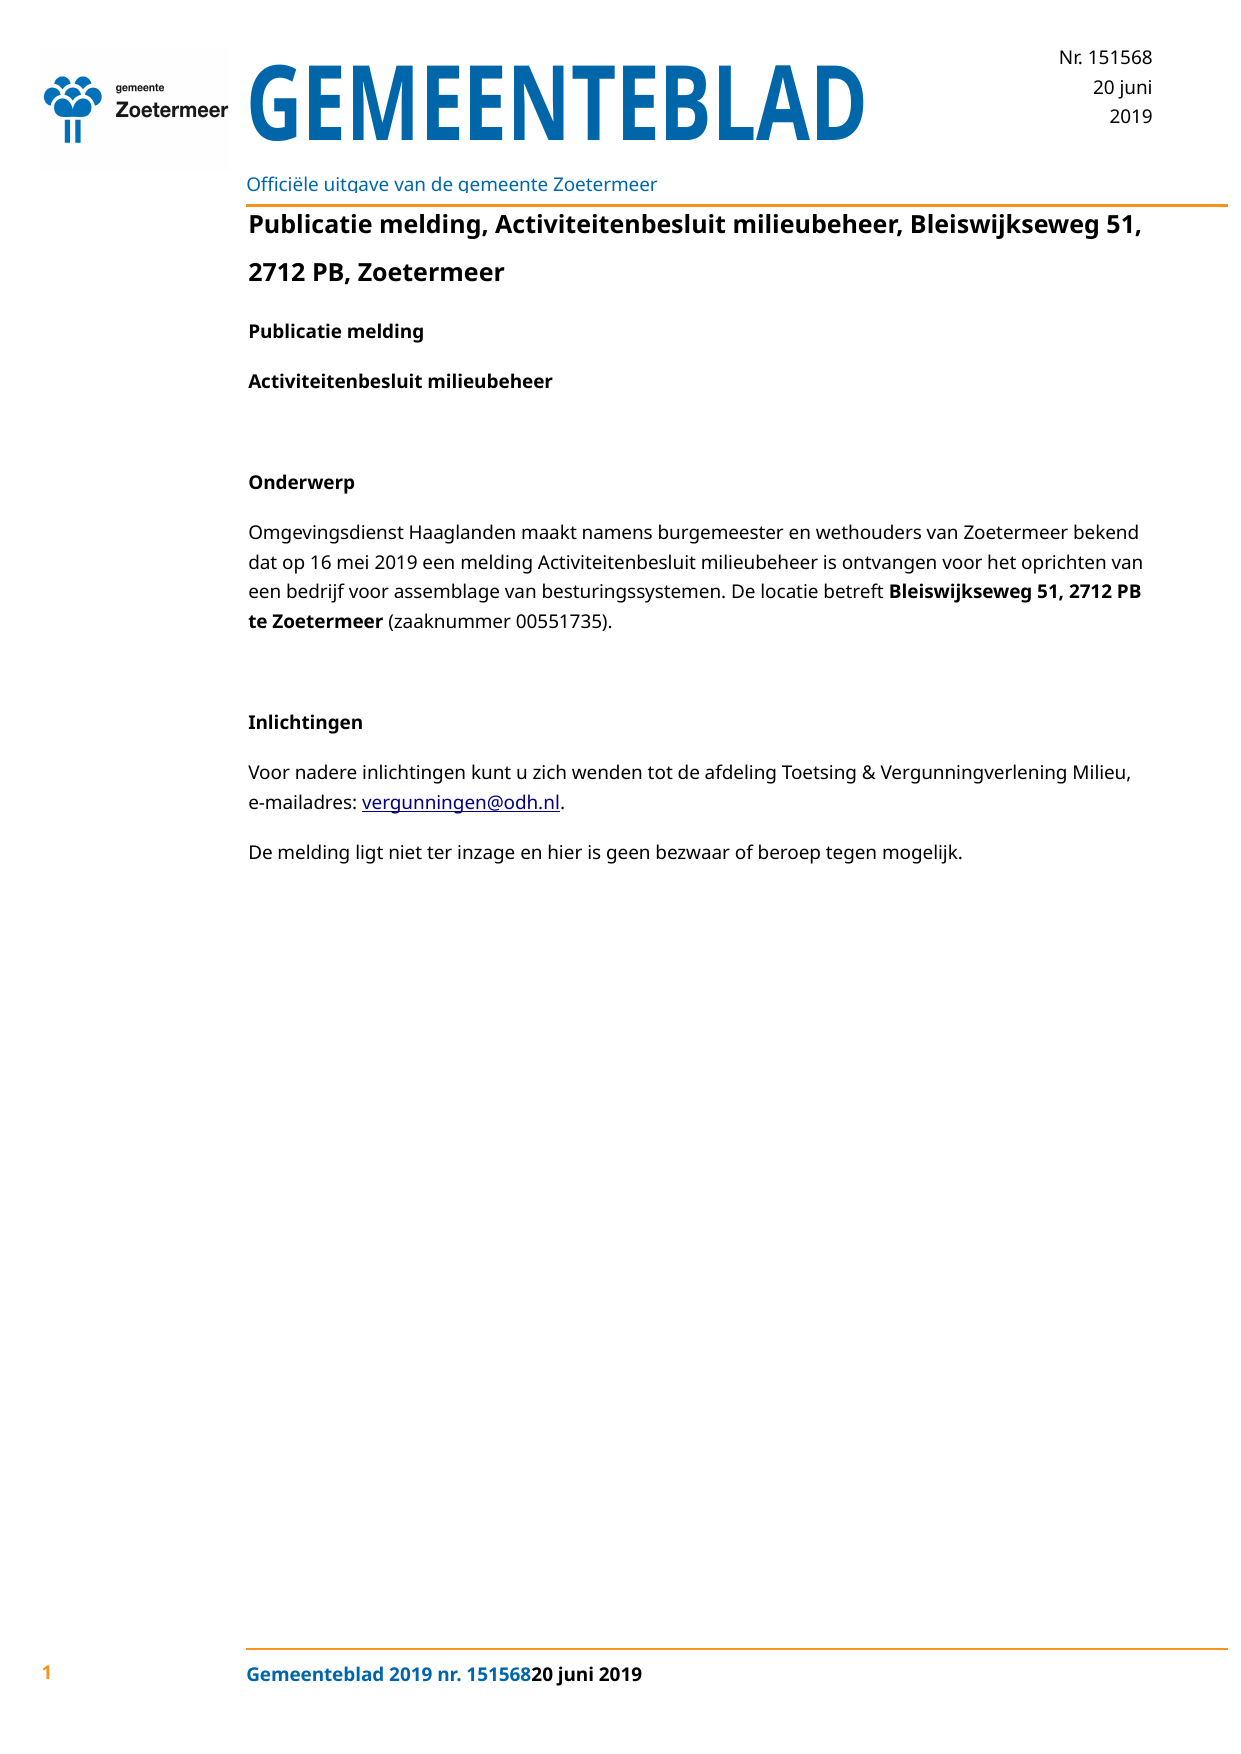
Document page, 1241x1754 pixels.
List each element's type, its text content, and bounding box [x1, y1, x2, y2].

picture [41, 47, 231, 172]
text Inlichtingen [248, 709, 1152, 735]
text Activiteitenbesluit milieubeheer [248, 368, 1152, 394]
text Onderwerp [248, 469, 1152, 495]
text Publicatie melding [248, 318, 1152, 344]
text De melding ligt niet ter inzage en hier is geen bezwaar of beroep tegen mogelijk. [248, 839, 1152, 865]
text Voor nadere inlichtingen kunt u zich wenden tot de afdeling Toetsing & Vergunningverlening Milieu, e-mailadres: vergunningen@odh.nl. [248, 759, 1152, 815]
text Omgevingsdienst Haaglanden maakt namens burgemeester en wethouders van Zoetermeer bekend dat op 16 mei 2019 een melding Activiteitenbesluit milieubeheer is ontvangen voor het oprichten van een bedrijf voor assemblage van besturingssystemen. De locatie betreft Bleiswijkseweg 51, 2712 PB te Zoetermeer (zaaknummer 00551735). [248, 519, 1152, 634]
text Publicatie melding, Activiteitenbesluit milieubeheer, Bleiswijkseweg 51, 2712 PB, Zoetermeer [248, 207, 1152, 288]
